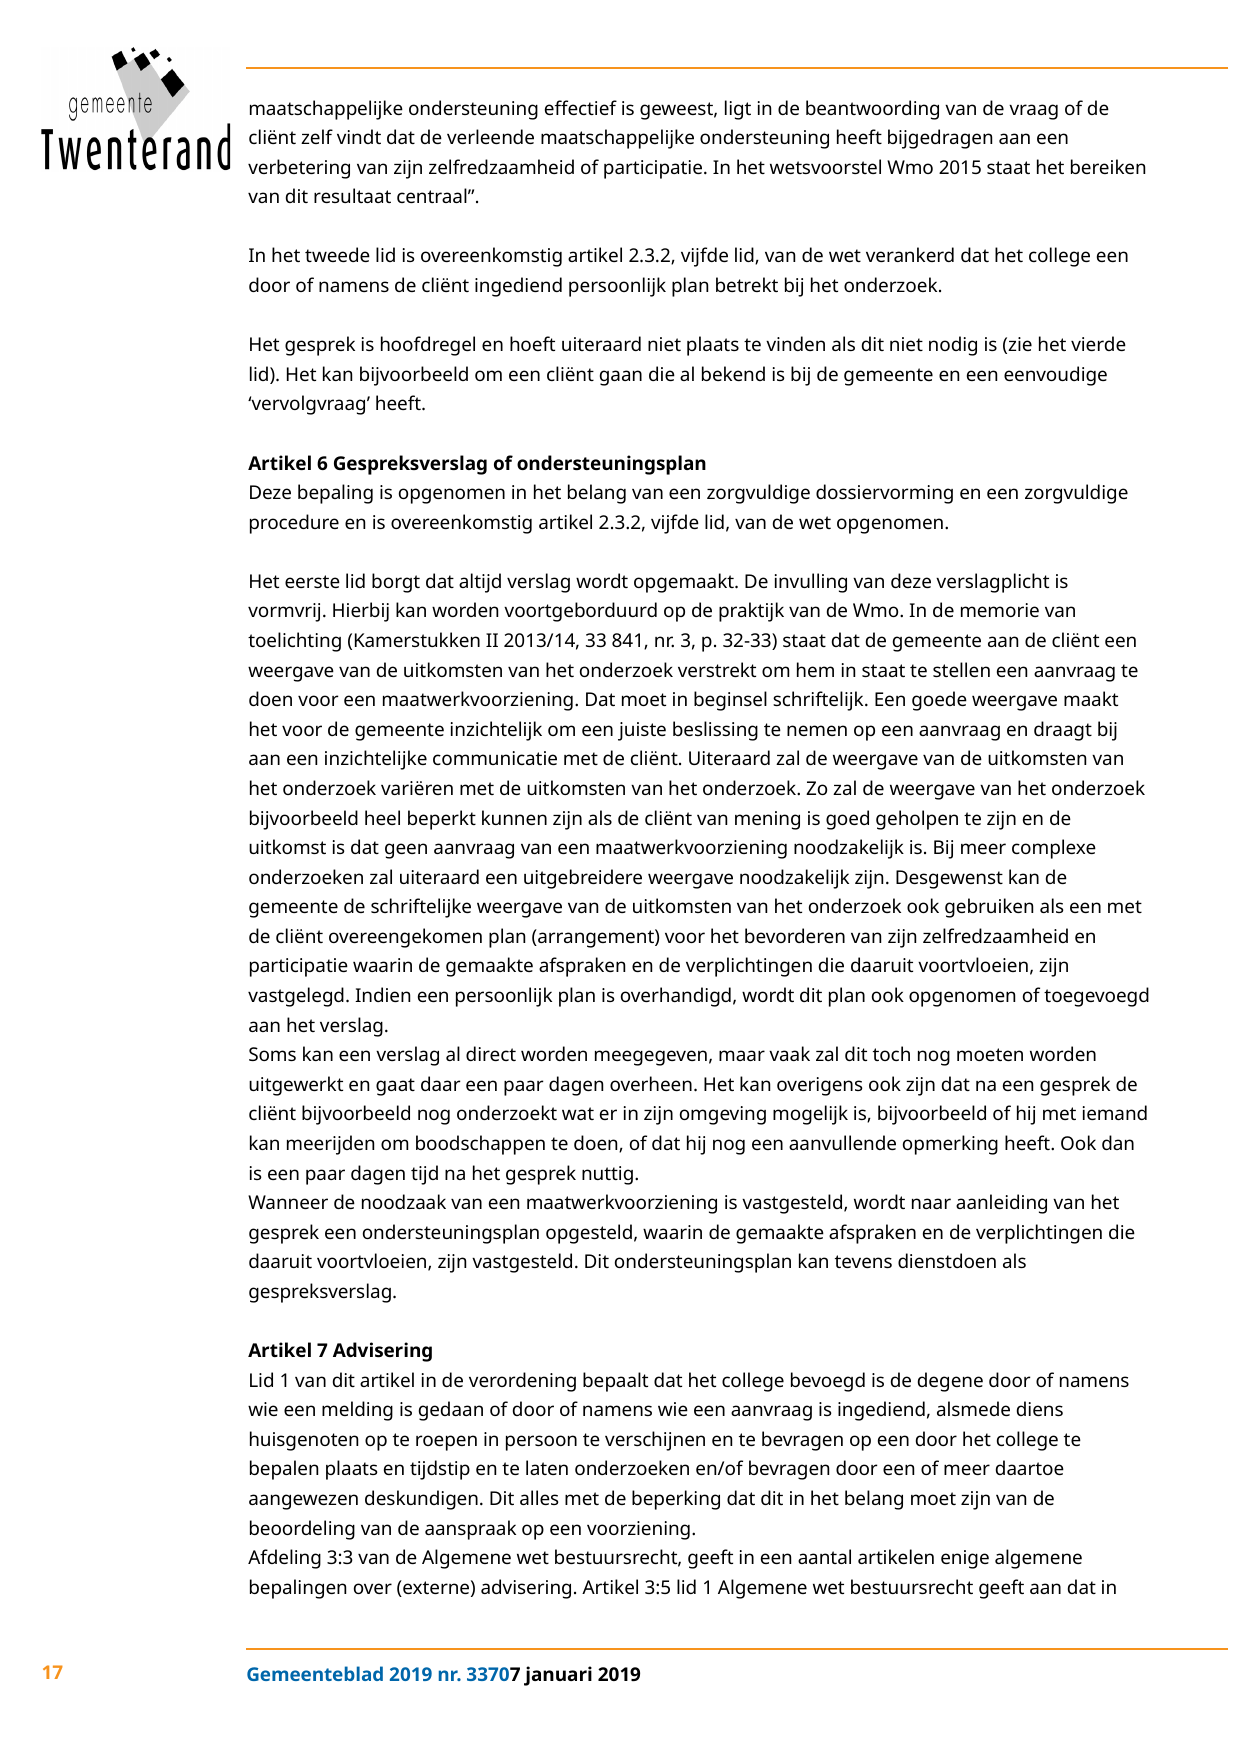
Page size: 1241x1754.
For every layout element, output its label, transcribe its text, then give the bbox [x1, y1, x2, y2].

text Deze bepaling is opgenomen in het belang van een zorgvuldige dossiervorming en een zorgvuldige procedure en is overeenkomstig artikel 2.3.2, vijfde lid, van de wet opgenomen. [248, 479, 1152, 535]
text Het gesprek is hoofdregel en hoeft uiteraard niet plaats te vinden als dit niet nodig is (zie het vierde lid). Het kan bijvoorbeeld om een cliënt gaan die al bekend is bij de gemeente en een eenvoudige ‘vervolgvraag’ heeft. [248, 331, 1152, 416]
text Lid 1 van dit artikel in de verordening bepaalt dat het college bevoegd is de degene door of namens wie een melding is gedaan of door of namens wie een aanvraag is ingediend, alsmede diens huisgenoten op te roepen in persoon te verschijnen en te bevragen op een door het college te bepalen plaats en tijdstip en te laten onderzoeken en/of bevragen door een of meer daartoe aangewezen deskundigen. Dit alles met de beperking dat dit in het belang moet zijn van de beoordeling van de aanspraak op een voorziening. [248, 1367, 1152, 1541]
text Soms kan een verslag al direct worden meegegeven, maar vaak zal dit toch nog moeten worden uitgewerkt en gaat daar een paar dagen overheen. Het kan overigens ook zijn dat na een gesprek de cliënt bijvoorbeeld nog onderzoekt wat er in zijn omgeving mogelijk is, bijvoorbeeld of hij met iemand kan meerijden om boodschappen te doen, of dat hij nog een aanvullende opmerking heeft. Ook dan is een paar dagen tijd na het gesprek nuttig. [248, 1041, 1152, 1186]
text Afdeling 3:3 van de Algemene wet bestuursrecht, geeft in een aantal artikelen enige algemene bepalingen over (externe) advisering. Artikel 3:5 lid 1 Algemene wet bestuursrecht geeft aan dat in [248, 1544, 1152, 1600]
text Artikel 6 Gespreksverslag of ondersteuningsplan [248, 450, 1152, 476]
text In het tweede lid is overeenkomstig artikel 2.3.2, vijfde lid, van de wet verankerd dat het college een door of namens de cliënt ingediend persoonlijk plan betrekt bij het onderzoek. [248, 243, 1152, 298]
picture [41, 47, 231, 172]
text Het eerste lid borgt dat altijd verslag wordt opgemaakt. De invulling van deze verslagplicht is vormvrij. Hierbij kan worden voortgeborduurd op de praktijk van de Wmo. In de memorie van toelichting (Kamerstukken II 2013/14, 33 841, nr. 3, p. 32-33) staat dat de gemeente aan de cliënt een weergave van de uitkomsten van het onderzoek verstrekt om hem in staat te stellen een aanvraag te doen voor een maatwerkvoorziening. Dat moet in beginsel schriftelijk. Een goede weergave maakt het voor de gemeente inzichtelijk om een juiste beslissing te nemen op een aanvraag en draagt bij aan een inzichtelijke communicatie met de cliënt. Uiteraard zal de weergave van de uitkomsten van het onderzoek variëren met de uitkomsten van het onderzoek. Zo zal de weergave van het onderzoek bijvoorbeeld heel beperkt kunnen zijn als de cliënt van mening is goed geholpen te zijn en de uitkomst is dat geen aanvraag van een maatwerkvoorziening noodzakelijk is. Bij meer complexe onderzoeken zal uiteraard een uitgebreidere weergave noodzakelijk zijn. Desgewenst kan de gemeente de schriftelijke weergave van de uitkomsten van het onderzoek ook gebruiken als een met de cliënt overeengekomen plan (arrangement) voor het bevorderen van zijn zelfredzaamheid en participatie waarin de gemaakte afspraken en de verplichtingen die daaruit voortvloeien, zijn vastgelegd. Indien een persoonlijk plan is overhandigd, wordt dit plan ook opgenomen of toegevoegd aan het verslag. [248, 568, 1152, 1038]
text maatschappelijke ondersteuning effectief is geweest, ligt in de beantwoording van de vraag of de cliënt zelf vindt dat de verleende maatschappelijke ondersteuning heeft bijgedragen aan een verbetering van zijn zelfredzaamheid of participatie. In het wetsvoorstel Wmo 2015 staat het bereiken van dit resultaat centraal”. [248, 95, 1152, 209]
text Wanneer de noodzaak van een maatwerkvoorziening is vastgesteld, wordt naar aanleiding van het gesprek een ondersteuningsplan opgesteld, waarin de gemaakte afspraken en de verplichtingen die daaruit voortvloeien, zijn vastgesteld. Dit ondersteuningsplan kan tevens dienstdoen als gespreksverslag. [248, 1189, 1152, 1304]
text Artikel 7 Advisering [248, 1337, 1152, 1363]
